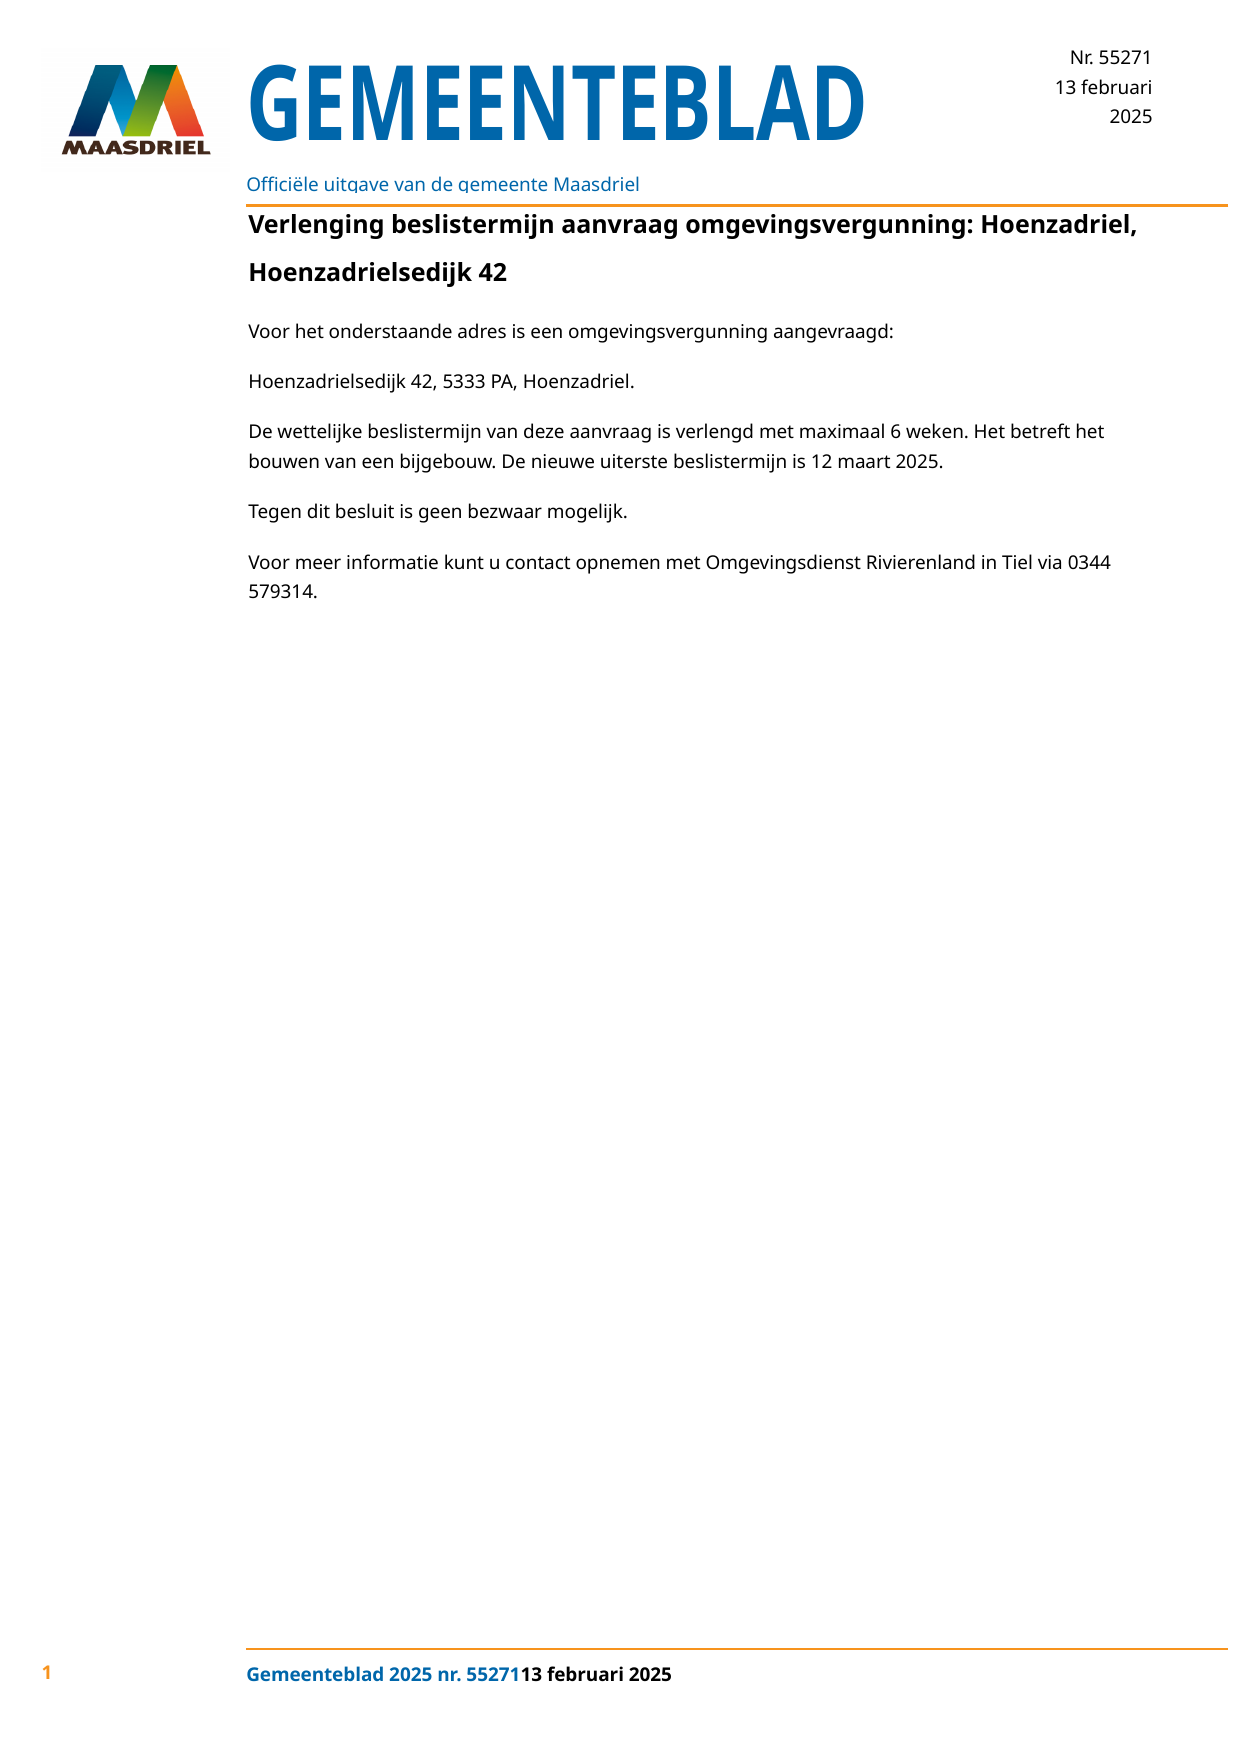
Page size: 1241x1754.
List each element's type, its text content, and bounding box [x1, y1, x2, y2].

text Voor het onderstaande adres is een omgevingsvergunning aangevraagd: [248, 318, 1152, 344]
text Hoenzadrielsedijk 42, 5333 PA, Hoenzadriel. [248, 368, 1152, 394]
picture [41, 47, 231, 172]
text Verlenging beslistermijn aanvraag omgevingsvergunning: Hoenzadriel, Hoenzadrielsedijk 42 [248, 207, 1152, 288]
text De wettelijke beslistermijn van deze aanvraag is verlengd met maximaal 6 weken. Het betreft het bouwen van een bijgebouw. De nieuwe uiterste beslistermijn is 12 maart 2025. [248, 419, 1152, 474]
text Tegen dit besluit is geen bezwaar mogelijk. [248, 499, 1152, 524]
text Voor meer informatie kunt u contact opnemen met Omgevingsdienst Rivierenland in Tiel via 0344 579314. [248, 549, 1152, 604]
